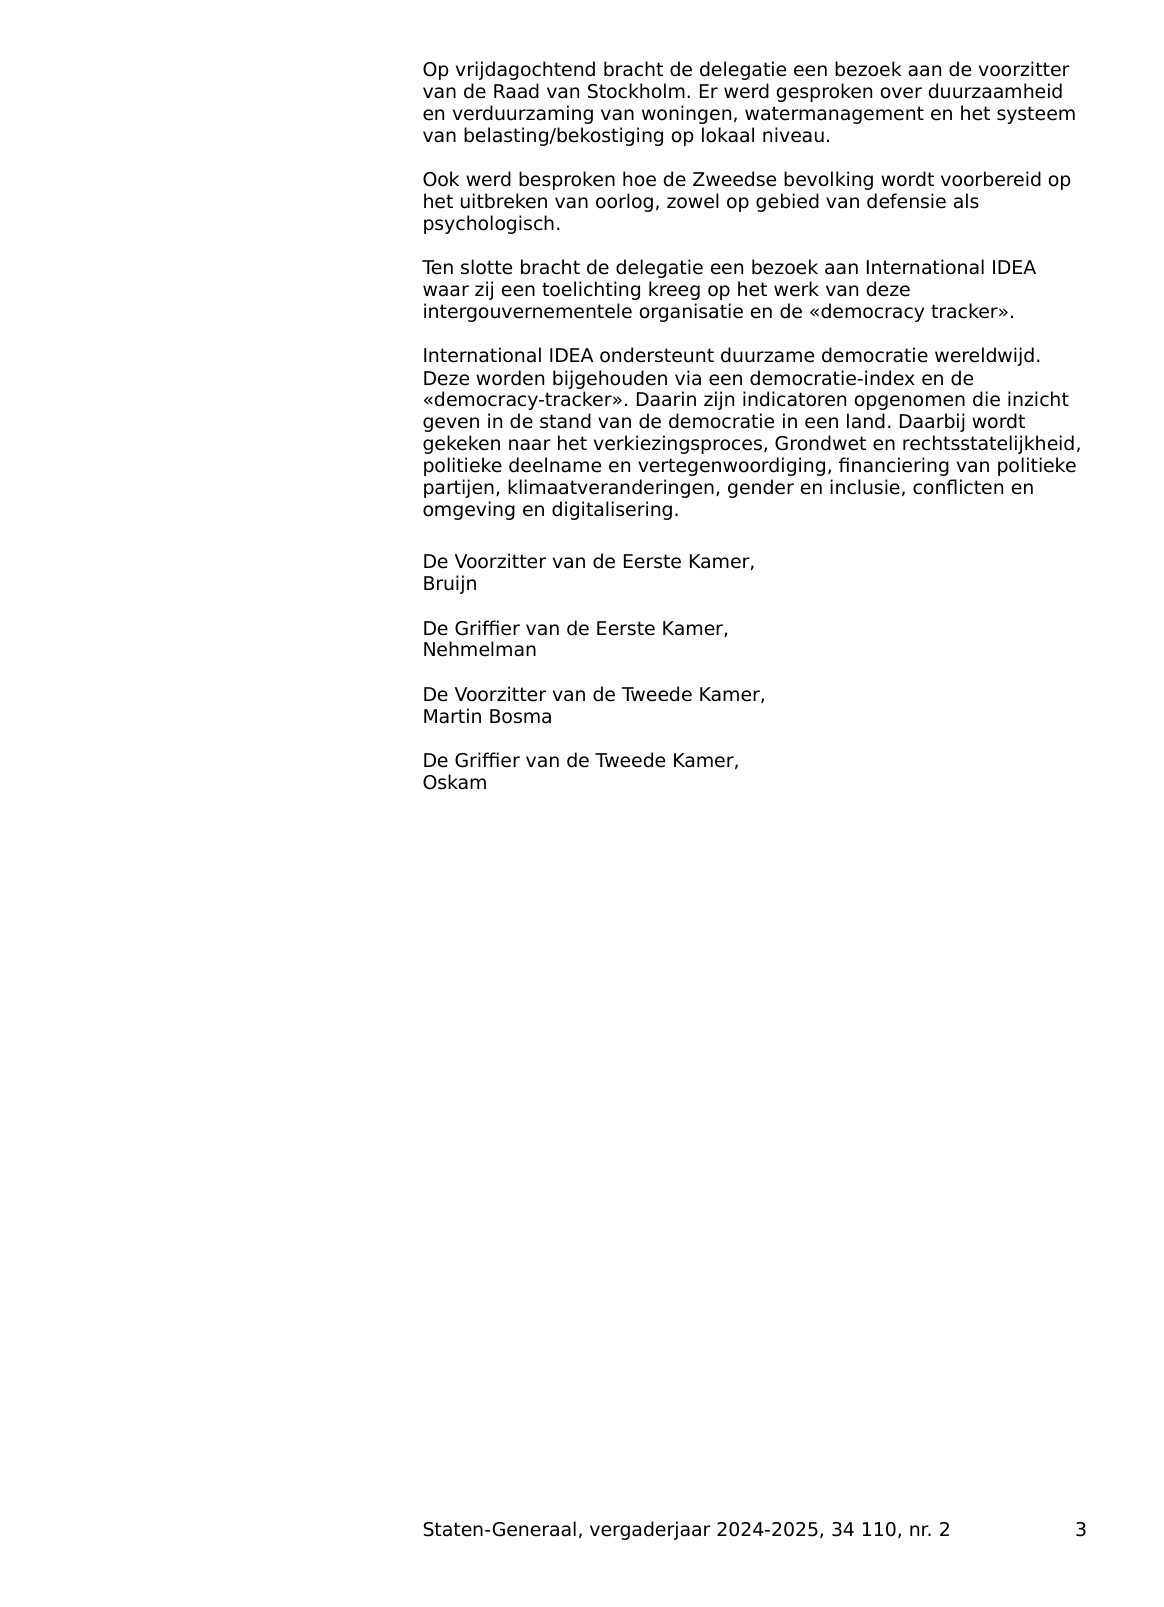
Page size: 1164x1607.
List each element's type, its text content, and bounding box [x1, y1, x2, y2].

text De Voorzitter van de Eerste Kamer, Bruijn [422, 551, 1087, 595]
text De Voorzitter van de Tweede Kamer, Martin Bosma [422, 683, 1087, 727]
text International IDEA ondersteunt duurzame democratie wereldwijd. Deze worden bijgehouden via een democratie-index en de «democracy-tracker». Daarin zijn indicatoren opgenomen die inzicht geven in de stand van de democratie in een land. Daarbij wordt gekeken naar het verkiezingsproces, Grondwet en rechtsstatelijkheid, politieke deelname en vertegenwoordiging, financiering van politieke partijen, klimaatveranderingen, gender en inclusie, conflicten en omgeving en digitalisering. [422, 345, 1087, 521]
text Ook werd besproken hoe de Zweedse bevolking wordt voorbereid op het uitbreken van oorlog, zowel op gebied van defensie als psychologisch. [422, 169, 1087, 235]
text De Griffier van de Eerste Kamer, Nehmelman [422, 617, 1087, 661]
text Op vrijdagochtend bracht de delegatie een bezoek aan de voorzitter van de Raad van Stockholm. Er werd gesproken over duurzaamheid en verduurzaming van woningen, watermanagement en het systeem van belasting/bekostiging op lokaal niveau. [422, 59, 1087, 147]
text Ten slotte bracht de delegatie een bezoek aan International IDEA waar zij een toelichting kreeg op het werk van deze intergouvernementele organisatie en de «democracy tracker». [422, 257, 1087, 323]
text De Griffier van de Tweede Kamer, Oskam [422, 750, 1087, 794]
